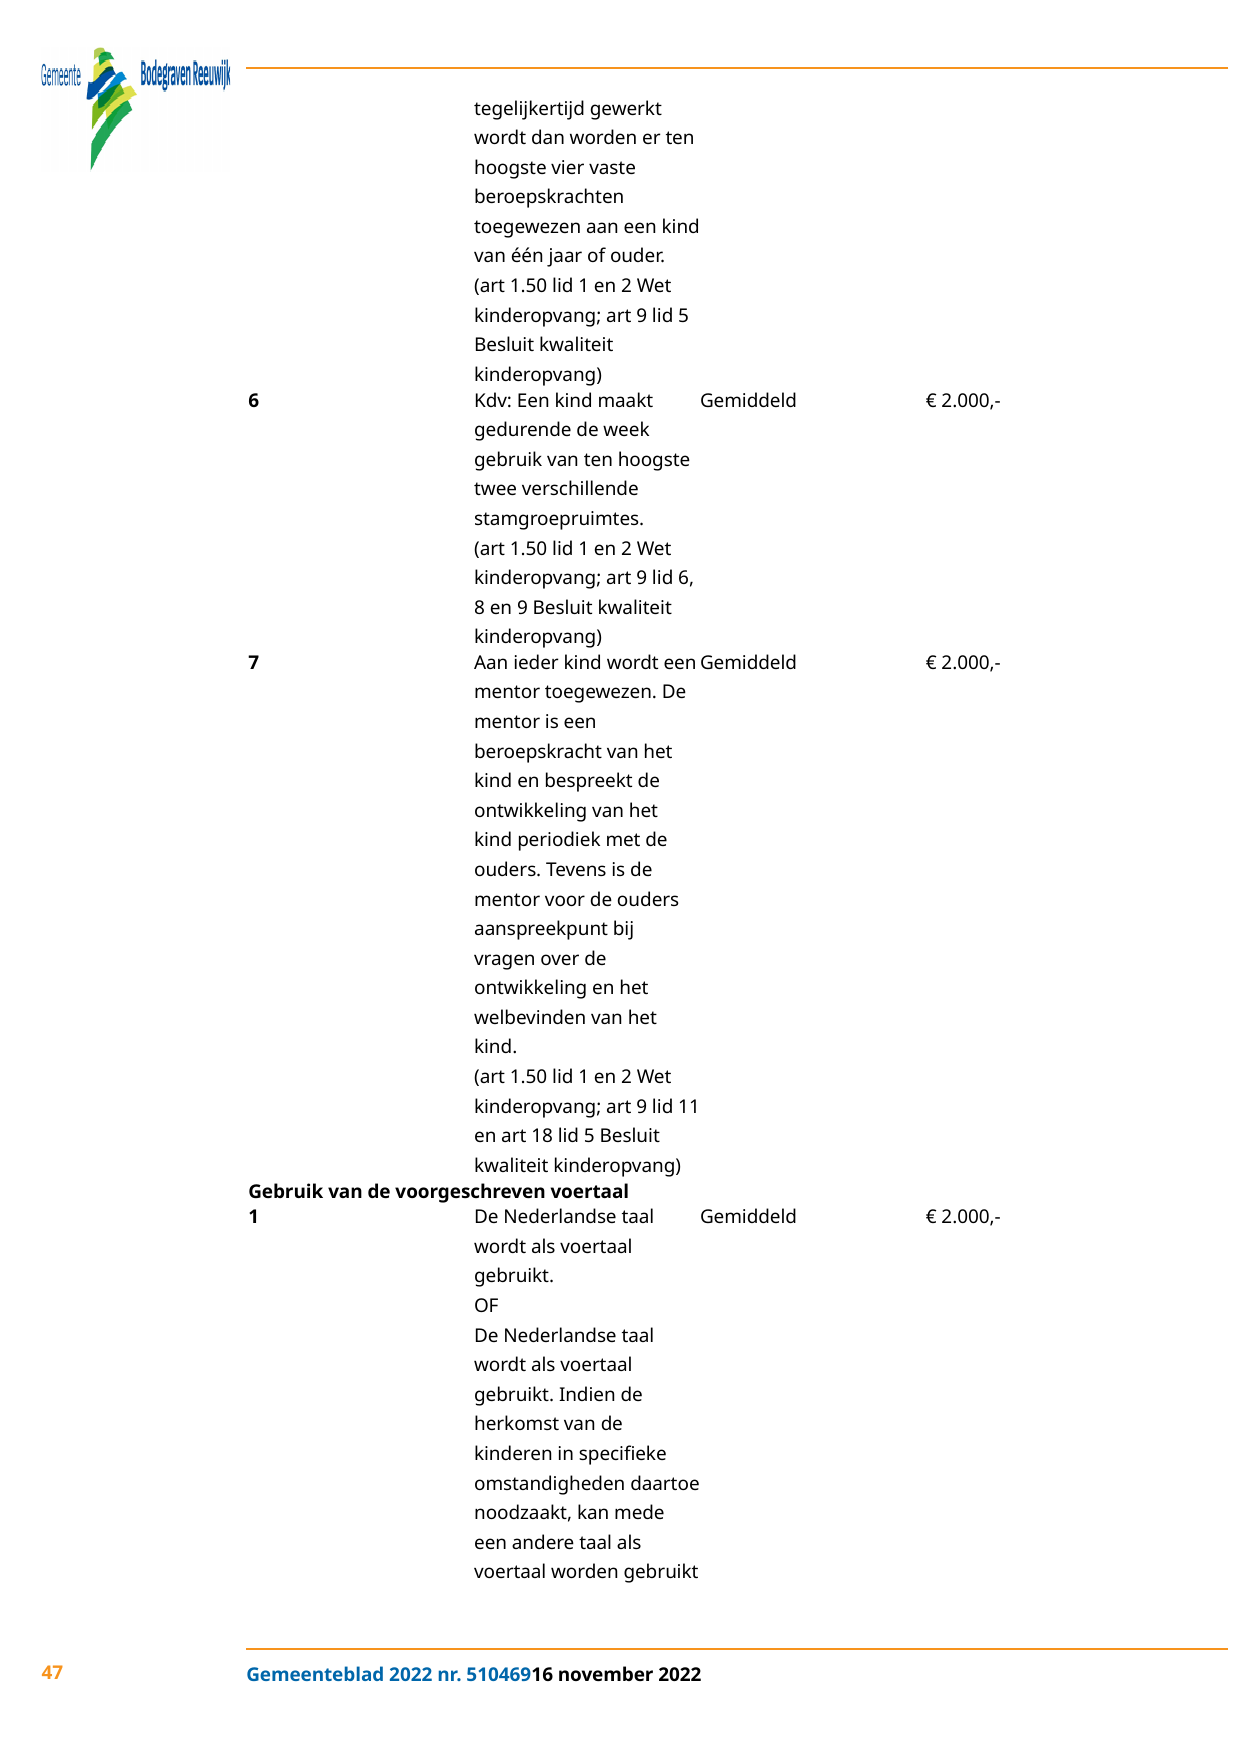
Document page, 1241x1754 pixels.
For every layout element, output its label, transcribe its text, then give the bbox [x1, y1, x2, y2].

table_cell 6 [248, 387, 474, 649]
table_cell € 2.000,- [926, 649, 1152, 1178]
table_cell Kdv: Een kind maakt gedurende de week gebruik van ten hoogste twee verschillende stamgroepruimtes. (art 1.50 lid 1 en 2 Wet kinderopvang; art 9 lid 6, 8 en 9 Besluit kwaliteit kinderopvang) [474, 387, 700, 649]
table_cell Gebruik van de voorgeschreven voertaal [248, 1178, 700, 1203]
table_cell 1 [248, 1204, 474, 1584]
table_cell Aan ieder kind wordt een mentor toegewezen. De mentor is een beroepskracht van het kind en bespreekt de ontwikkeling van het kind periodiek met de ouders. Tevens is de mentor voor de ouders aanspreekpunt bij vragen over de ontwikkeling en het welbevinden van het kind. (art 1.50 lid 1 en 2 Wet kinderopvang; art 9 lid 11 en art 18 lid 5 Besluit kwaliteit kinderopvang) [474, 649, 700, 1178]
table_cell [700, 95, 926, 387]
table_cell Gemiddeld [700, 1204, 926, 1584]
table_cell 7 [248, 649, 474, 1178]
table_cell [926, 1178, 1152, 1203]
table_cell De Nederlandse taal wordt als voertaal gebruikt. OF De Nederlandse taal wordt als voertaal gebruikt. Indien de herkomst van de kinderen in specifieke omstandigheden daartoe noodzaakt, kan mede een andere taal als voertaal worden gebruikt [474, 1204, 700, 1584]
table_cell € 2.000,- [926, 1204, 1152, 1584]
table_cell [700, 1178, 926, 1203]
table_cell tegelijkertijd gewerkt wordt dan worden er ten hoogste vier vaste beroepskrachten toegewezen aan een kind van één jaar of ouder. (art 1.50 lid 1 en 2 Wet kinderopvang; art 9 lid 5 Besluit kwaliteit kinderopvang) [474, 95, 700, 387]
picture [41, 47, 231, 172]
table_cell € 2.000,- [926, 387, 1152, 649]
table_cell [248, 95, 474, 387]
table_cell Gemiddeld [700, 387, 926, 649]
table_cell Gemiddeld [700, 649, 926, 1178]
table_cell [926, 95, 1152, 387]
